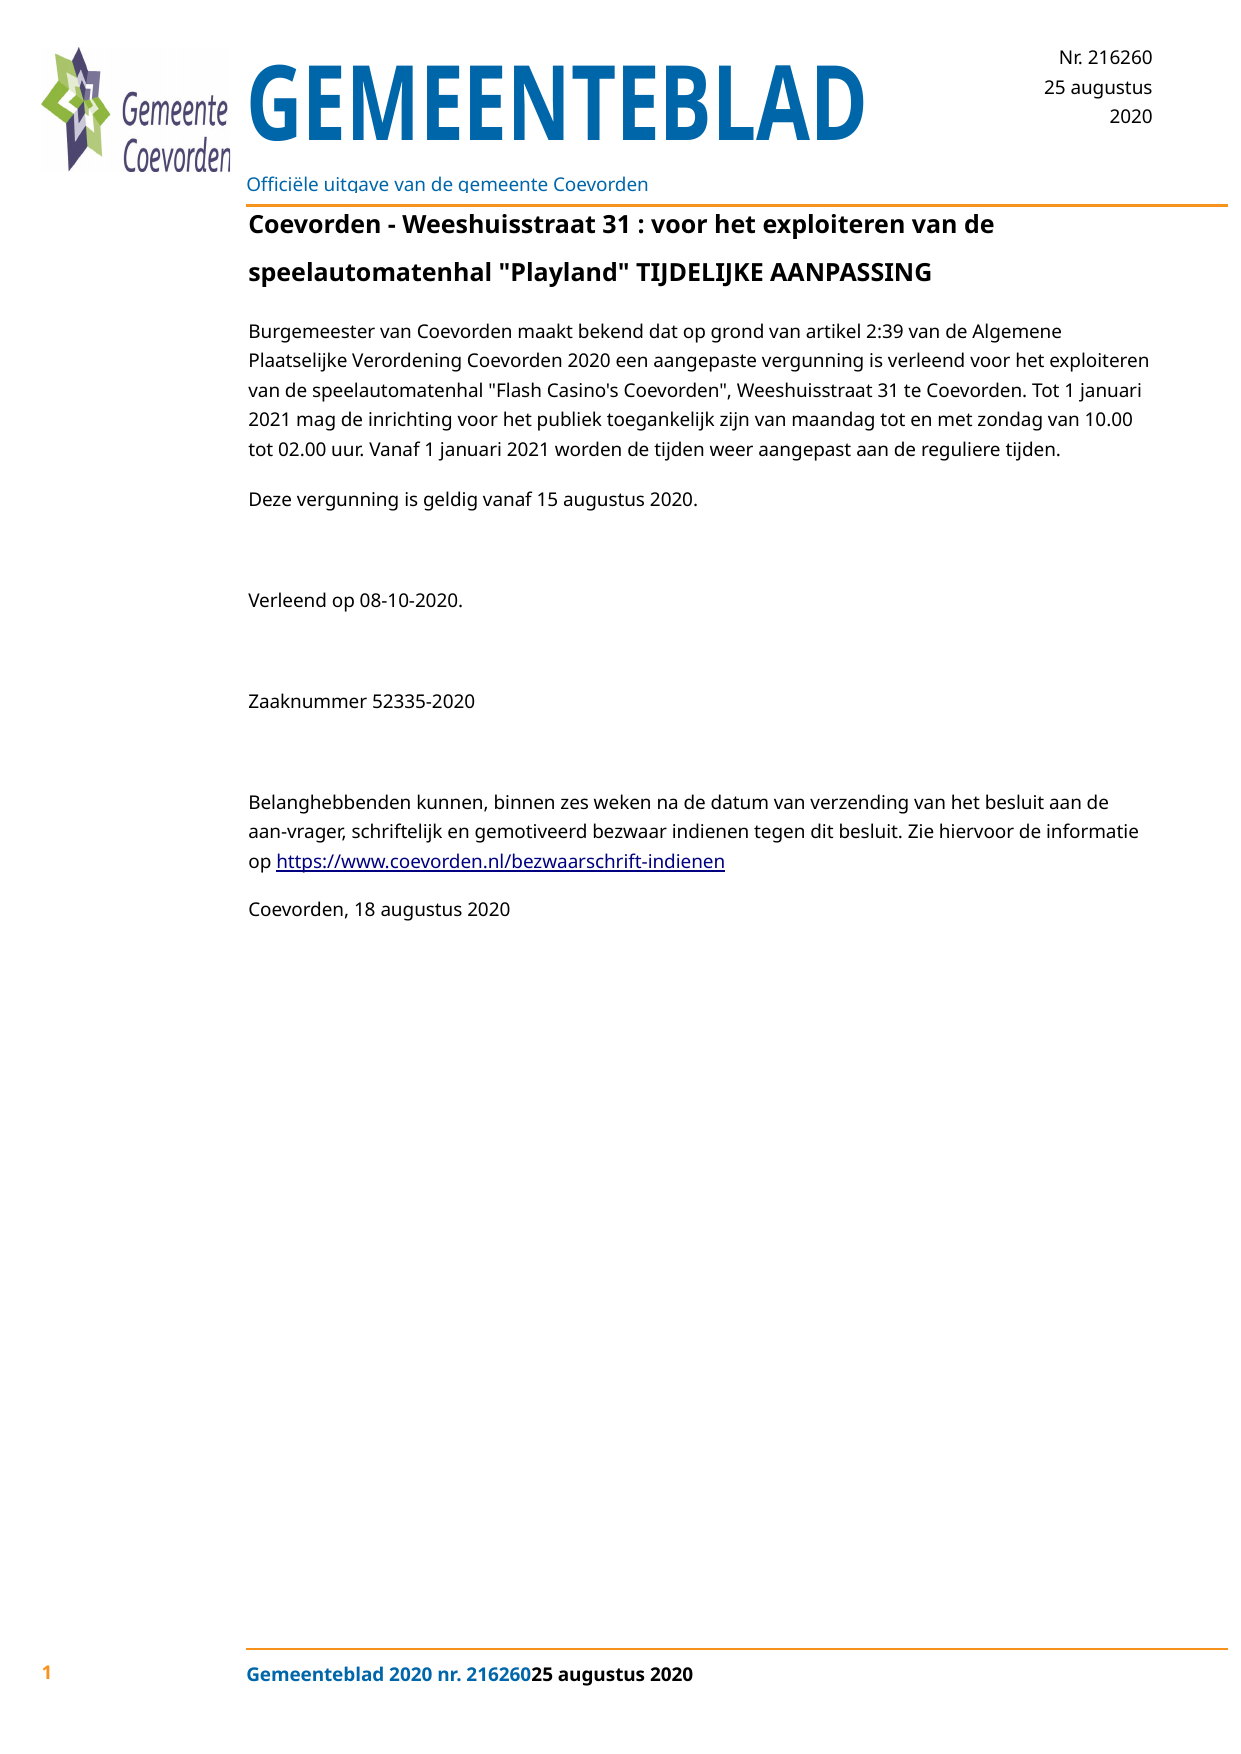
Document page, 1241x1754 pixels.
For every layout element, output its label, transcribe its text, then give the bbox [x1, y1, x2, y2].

text Coevorden - Weeshuisstraat 31 : voor het exploiteren van de speelautomatenhal "Playland" TIJDELIJKE AANPASSING [248, 207, 1152, 288]
text Verleend op 08-10-2020. [248, 587, 1152, 613]
text Belanghebbenden kunnen, binnen zes weken na de datum van verzending van het besluit aan de aan-vrager, schriftelijk en gemotiveerd bezwaar indienen tegen dit besluit. Zie hiervoor de informatie op https://www.coevorden.nl/bezwaarschrift-indienen [248, 789, 1152, 874]
text Coevorden, 18 augustus 2020 [248, 896, 1152, 922]
picture [41, 47, 231, 172]
text Burgemeester van Coevorden maakt bekend dat op grond van artikel 2:39 van de Algemene Plaatselijke Verordening Coevorden 2020 een aangepaste vergunning is verleend voor het exploiteren van de speelautomatenhal "Flash Casino's Coevorden", Weeshuisstraat 31 te Coevorden. Tot 1 januari 2021 mag de inrichting voor het publiek toegankelijk zijn van maandag tot en met zondag van 10.00 tot 02.00 uur. Vanaf 1 januari 2021 worden de tijden weer aangepast aan de reguliere tijden. [248, 318, 1152, 462]
text Zaaknummer 52335-2020 [248, 688, 1152, 714]
text Deze vergunning is geldig vanaf 15 augustus 2020. [248, 487, 1152, 512]
